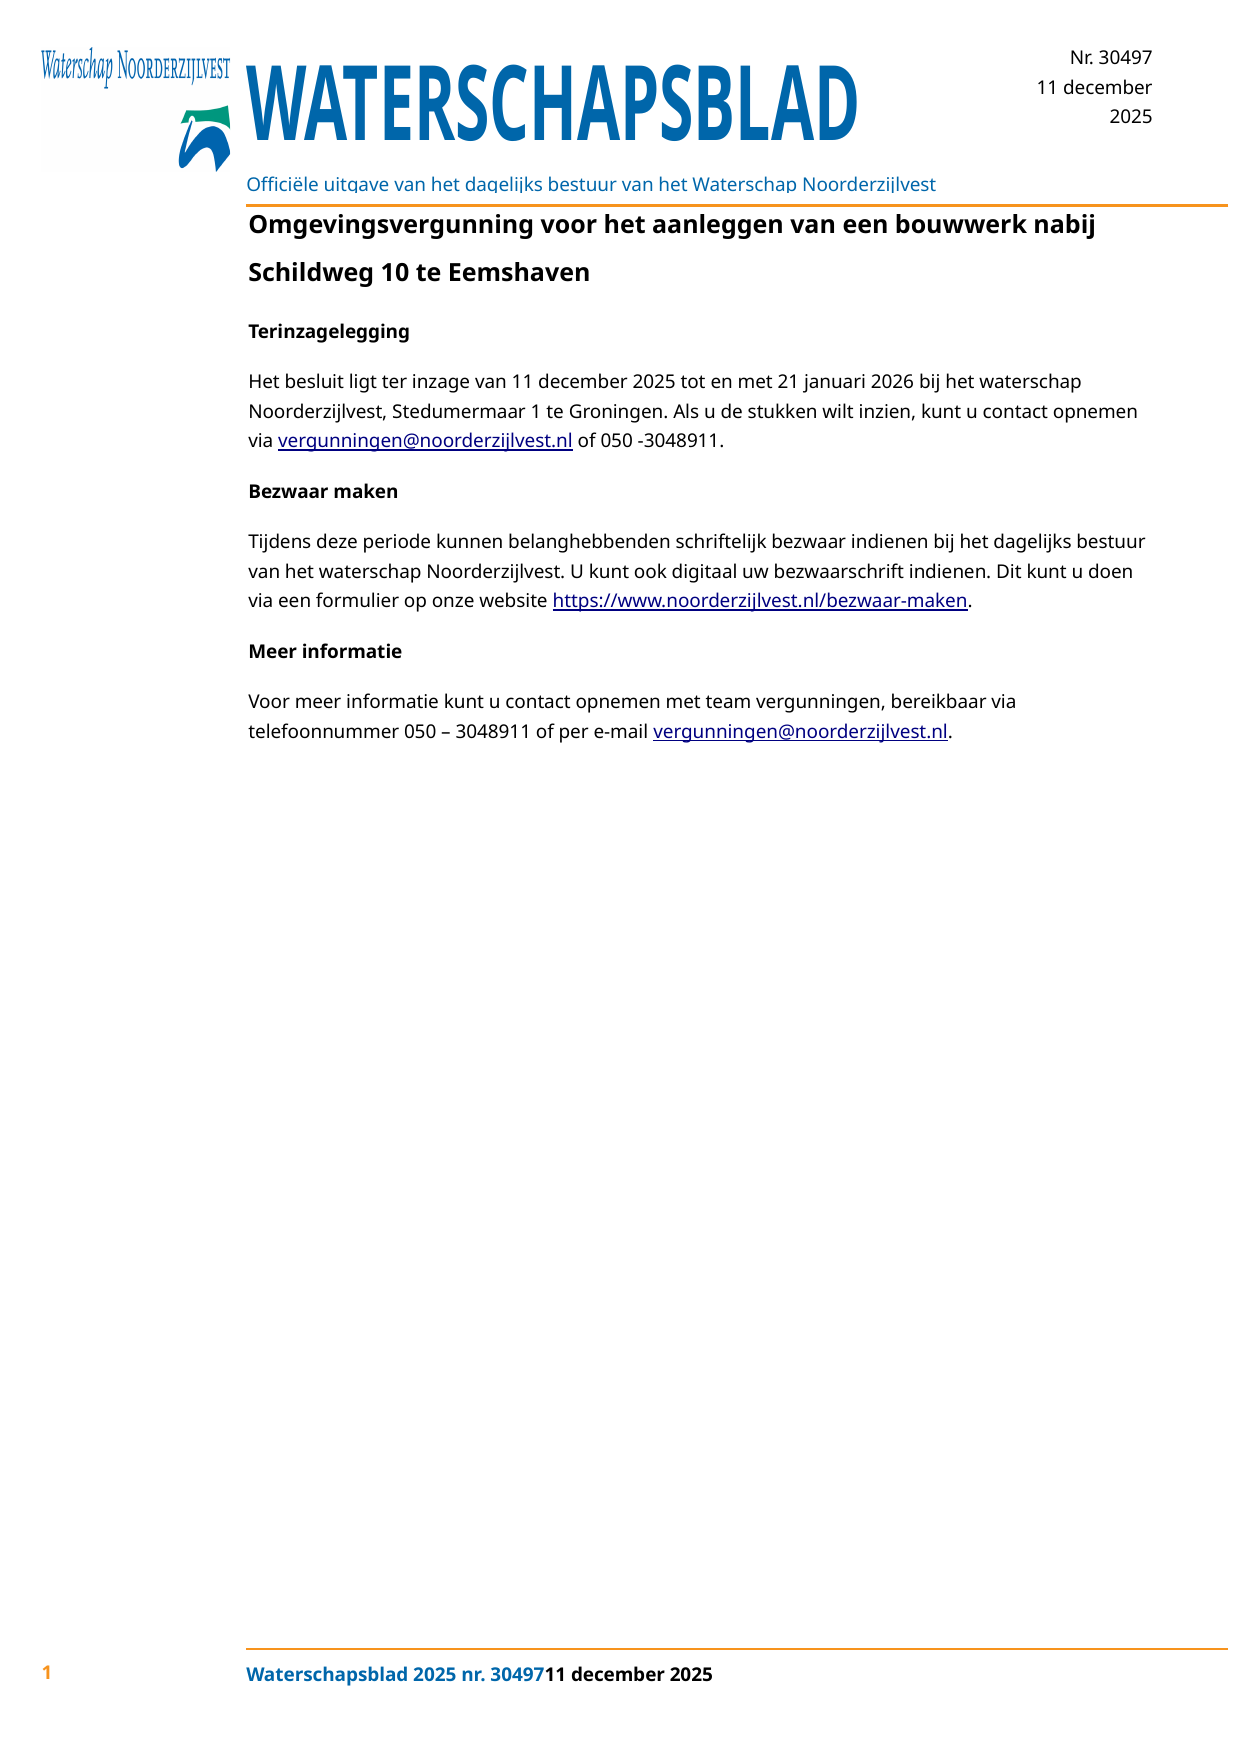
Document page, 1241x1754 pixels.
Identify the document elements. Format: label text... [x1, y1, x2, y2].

text Bezwaar maken [248, 478, 1152, 504]
text Omgevingsvergunning voor het aanleggen van een bouwwerk nabij Schildweg 10 te Eemshaven [248, 207, 1152, 288]
text Terinzagelegging [248, 318, 1152, 344]
text Voor meer informatie kunt u contact opnemen met team vergunningen, bereikbaar via telefoonnummer 050 – 3048911 of per e-mail vergunningen@noorderzijlvest.nl. [248, 688, 1152, 744]
text Tijdens deze periode kunnen belanghebbenden schriftelijk bezwaar indienen bij het dagelijks bestuur van het waterschap Noorderzijlvest. U kunt ook digitaal uw bezwaarschrift indienen. Dit kunt u doen via een formulier op onze website https://www.noorderzijlvest.nl/bezwaar-maken. [248, 528, 1152, 613]
picture [41, 47, 231, 172]
text Meer informatie [248, 638, 1152, 664]
text Het besluit ligt ter inzage van 11 december 2025 tot en met 21 januari 2026 bij het waterschap Noorderzijlvest, Stedumermaar 1 te Groningen. Als u de stukken wilt inzien, kunt u contact opnemen via vergunningen@noorderzijlvest.nl of 050 -3048911. [248, 368, 1152, 453]
